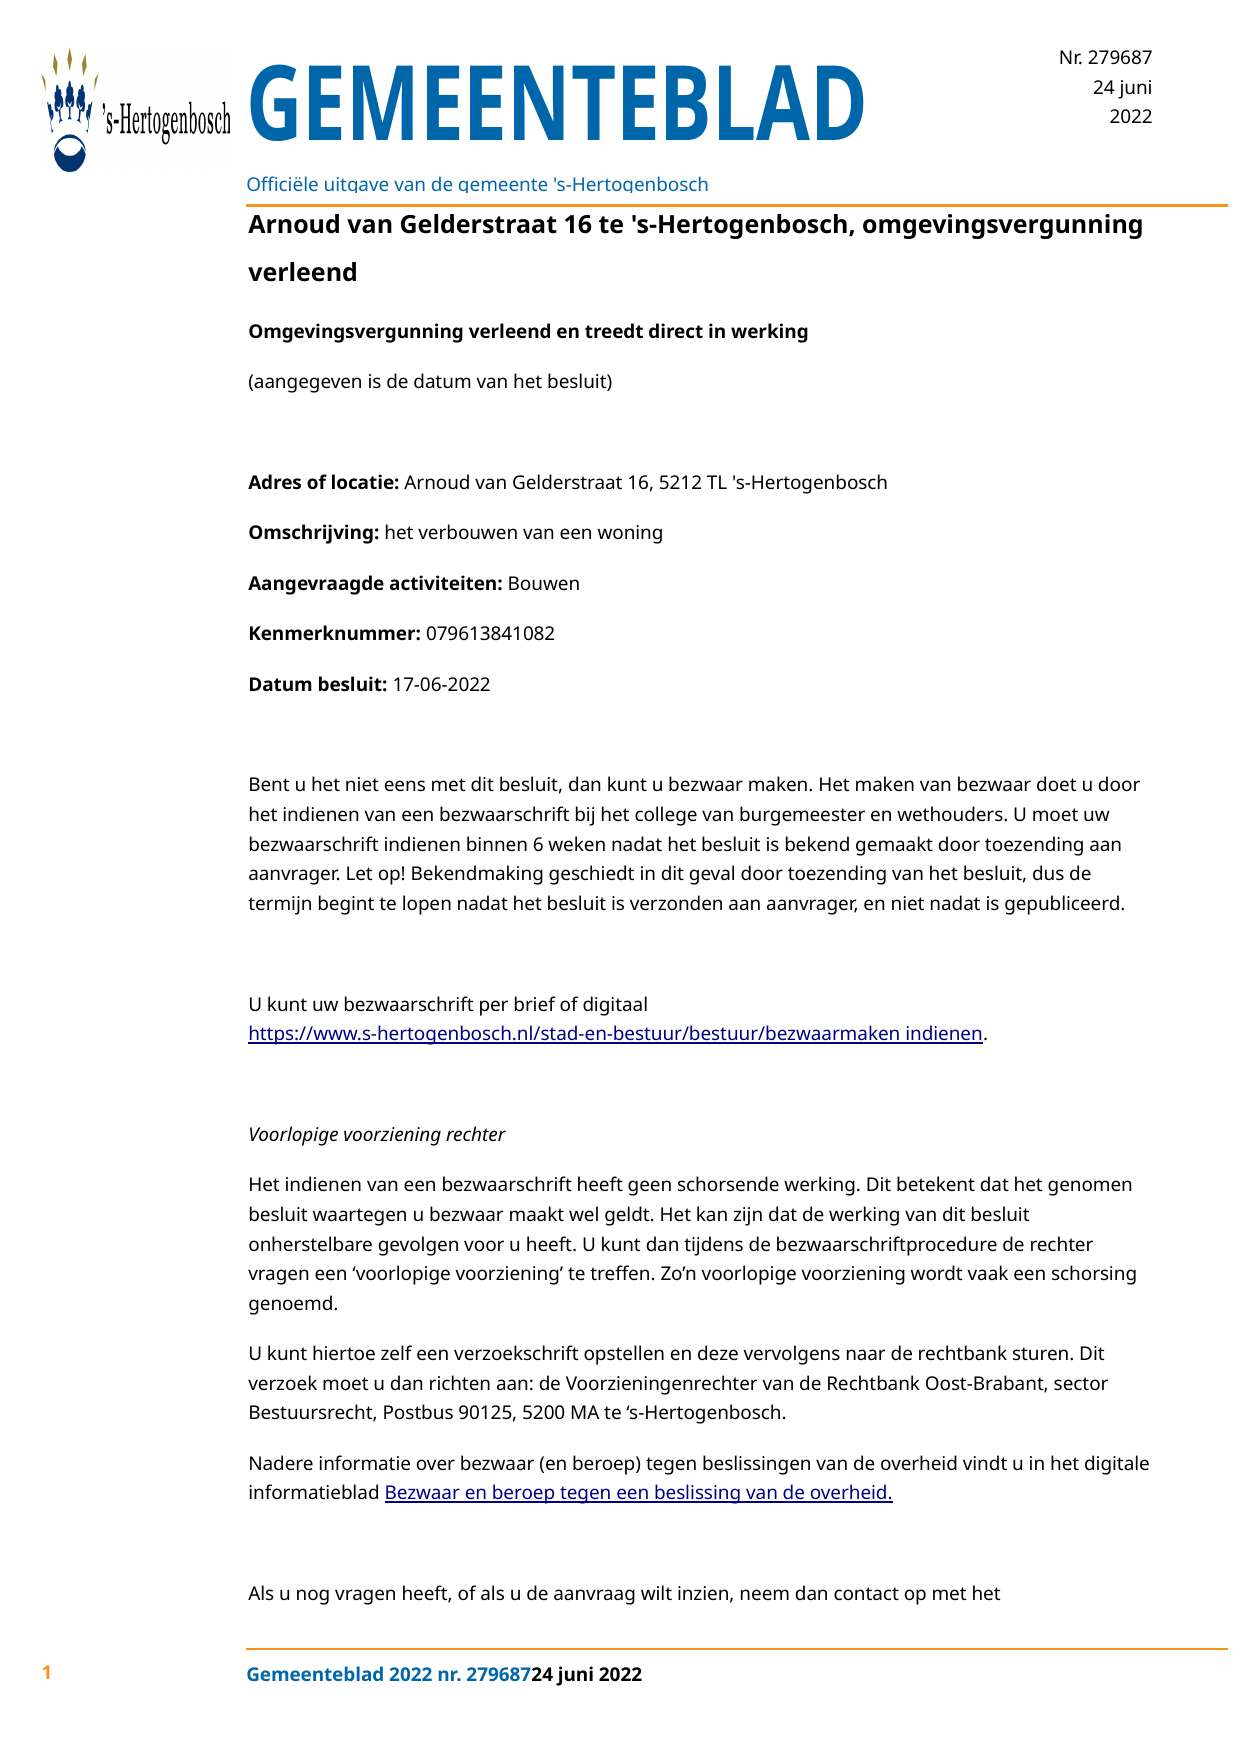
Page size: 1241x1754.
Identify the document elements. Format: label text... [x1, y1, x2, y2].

text (aangegeven is de datum van het besluit) [248, 368, 1152, 394]
text Kenmerknummer: 079613841082 [248, 620, 1152, 646]
text U kunt uw bezwaarschrift per brief of digitaal https://www.s-hertogenbosch.nl/stad-en-bestuur/bestuur/bezwaarmaken indienen. [248, 991, 1152, 1046]
text Aangevraagde activiteiten: Bouwen [248, 570, 1152, 596]
picture [41, 47, 231, 172]
text Adres of locatie: Arnoud van Gelderstraat 16, 5212 TL 's-Hertogenbosch [248, 469, 1152, 495]
text Nadere informatie over bezwaar (en beroep) tegen beslissingen van de overheid vindt u in het digitale informatieblad Bezwaar en beroep tegen een beslissing van de overheid. [248, 1450, 1152, 1505]
text Voorlopige voorziening rechter [248, 1121, 1152, 1147]
text U kunt hiertoe zelf een verzoekschrift opstellen en deze vervolgens naar de rechtbank sturen. Dit verzoek moet u dan richten aan: de Voorzieningenrechter van de Rechtbank Oost-Brabant, sector Bestuursrecht, Postbus 90125, 5200 MA te ‘s-Hertogenbosch. [248, 1340, 1152, 1425]
text Als u nog vragen heeft, of als u de aanvraag wilt inzien, neem dan contact op met het [248, 1580, 1152, 1606]
text Het indienen van een bezwaarschrift heeft geen schorsende werking. Dit betekent dat het genomen besluit waartegen u bezwaar maakt wel geldt. Het kan zijn dat de werking van dit besluit onherstelbare gevolgen voor u heeft. U kunt dan tijdens de bezwaarschriftprocedure de rechter vragen een ‘voorlopige voorziening’ te treffen. Zo’n voorlopige voorziening wordt vaak een schorsing genoemd. [248, 1172, 1152, 1316]
text Datum besluit: 17-06-2022 [248, 671, 1152, 697]
text Omschrijving: het verbouwen van een woning [248, 519, 1152, 545]
text Arnoud van Gelderstraat 16 te 's-Hertogenbosch, omgevingsvergunning verleend [248, 207, 1152, 288]
text Bent u het niet eens met dit besluit, dan kunt u bezwaar maken. Het maken van bezwaar doet u door het indienen van een bezwaarschrift bij het college van burgemeester en wethouders. U moet uw bezwaarschrift indienen binnen 6 weken nadat het besluit is bekend gemaakt door toezending aan aanvrager. Let op! Bekendmaking geschiedt in dit geval door toezending van het besluit, dus de termijn begint te lopen nadat het besluit is verzonden aan aanvrager, en niet nadat is gepubliceerd. [248, 772, 1152, 916]
text Omgevingsvergunning verleend en treedt direct in werking [248, 318, 1152, 344]
